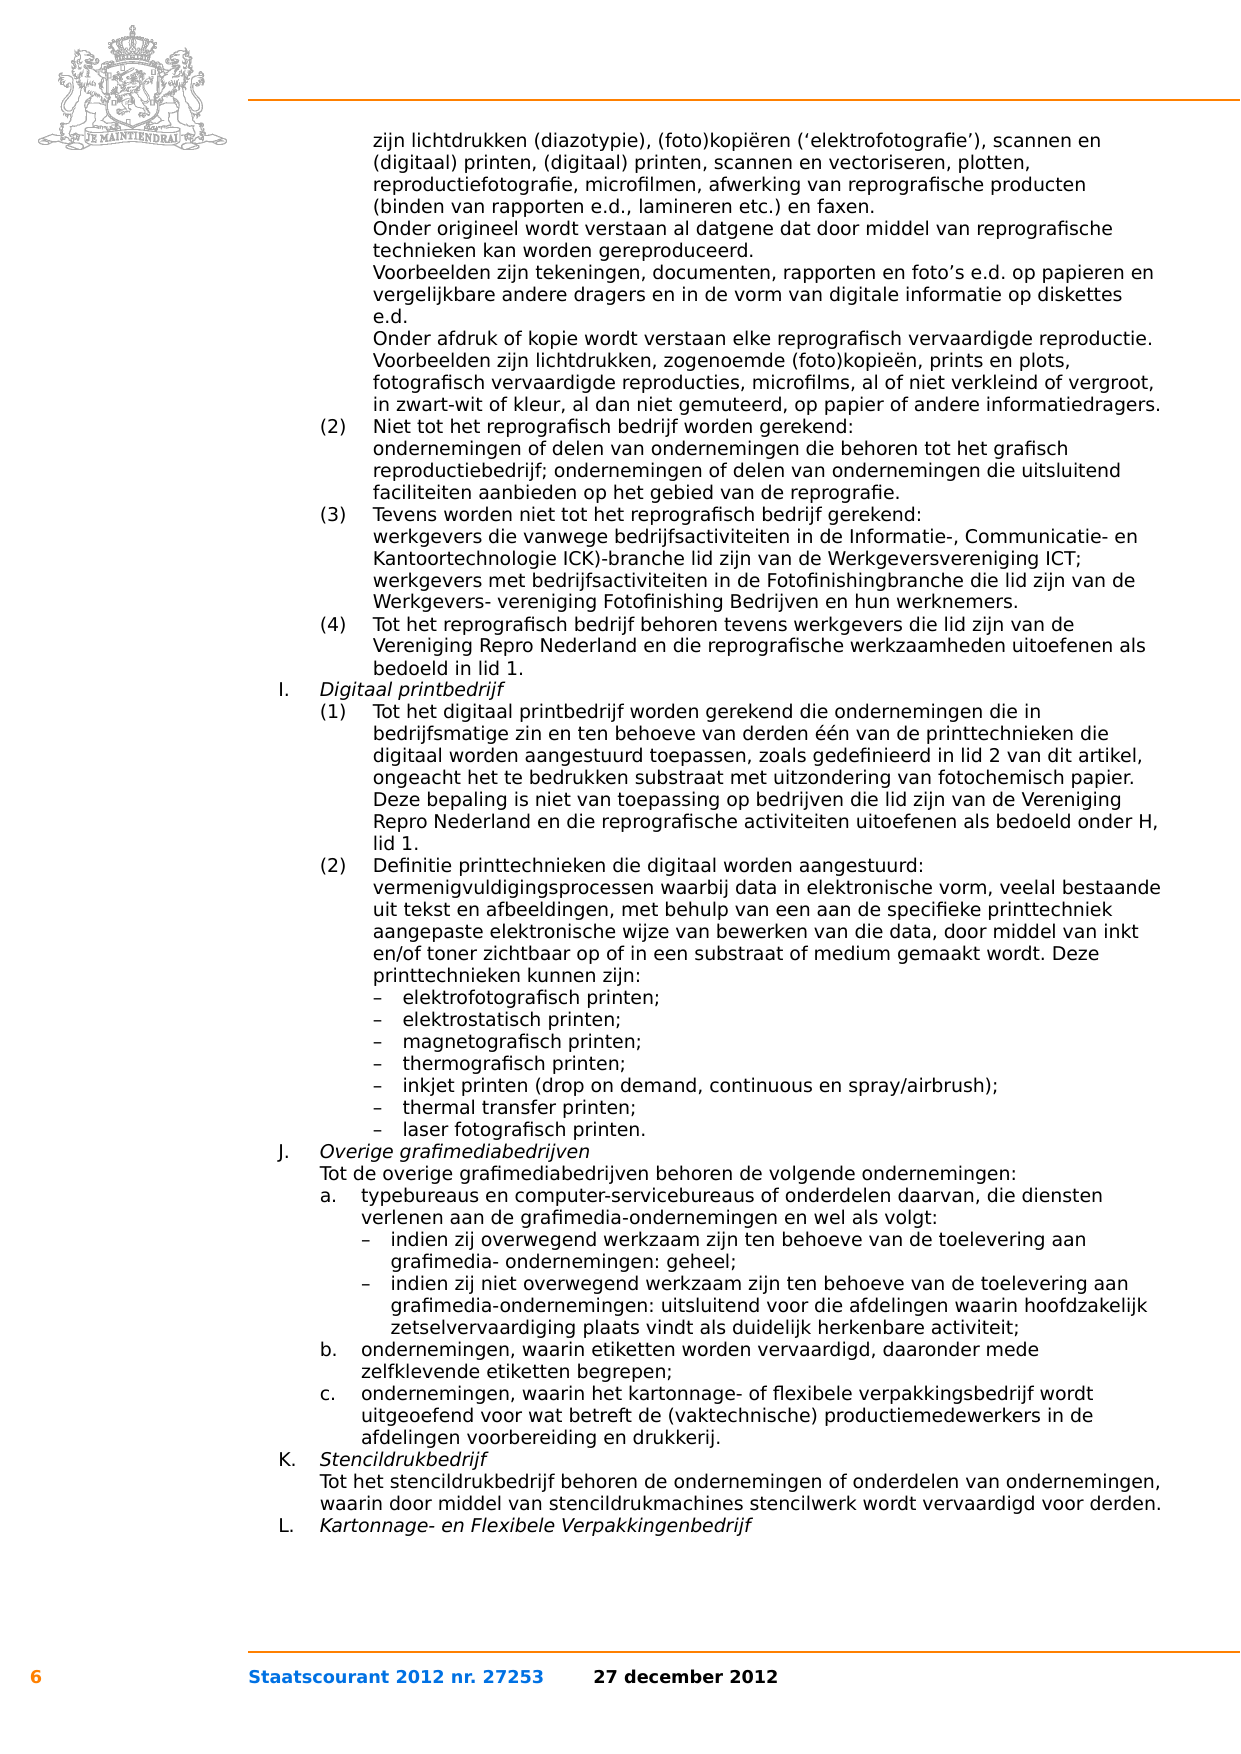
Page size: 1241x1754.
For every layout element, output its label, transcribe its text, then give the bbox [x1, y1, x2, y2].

text J. Overige grafimediabedrijven [278, 1141, 1163, 1163]
text (1) Tot het digitaal printbedrijf worden gerekend die ondernemingen die in bedrijfsmatige zin en ten behoeve van derden één van de printtechnieken die digitaal worden aangestuurd toepassen, zoals gedefinieerd in lid 2 van dit artikel, ongeacht het te bedrukken substraat met uitzondering van fotochemisch papier. [319, 701, 1163, 789]
text zijn lichtdrukken (diazotypie), (foto)kopiëren (‘elektrofotografie’), scannen en (digitaal) printen, (digitaal) printen, scannen en vectoriseren, plotten, reproductiefotografie, microfilmen, afwerking van reprografische producten (binden van rapporten e.d., lamineren etc.) en faxen. [319, 130, 1163, 218]
text – laser fotografisch printen. [373, 1119, 1163, 1141]
text c. ondernemingen, waarin het kartonnage- of flexibele verpakkingsbedrijf wordt uitgeoefend voor wat betreft de (vaktechnische) productiemedewerkers in de afdelingen voorbereiding en drukkerij. [319, 1383, 1163, 1449]
text (4) Tot het reprografisch bedrijf behoren tevens werkgevers die lid zijn van de Vereniging Repro Nederland en die reprografische werkzaamheden uitoefenen als bedoeld in lid 1. [319, 613, 1163, 679]
text werkgevers die vanwege bedrijfsactiviteiten in de Informatie-, Communicatie- en Kantoortechnologie ICK)-branche lid zijn van de Werkgeversvereniging ICT; [373, 526, 1163, 569]
text L. Kartonnage- en Flexibele Verpakkingenbedrijf [278, 1514, 1163, 1537]
text – elektrofotografisch printen; [373, 987, 1163, 1009]
text – inkjet printen (drop on demand, continuous en spray/airbrush); [373, 1075, 1163, 1097]
text (3) Tevens worden niet tot het reprografisch bedrijf gerekend: [319, 503, 1163, 526]
text Onder origineel wordt verstaan al datgene dat door middel van reprografische technieken kan worden gereproduceerd. [373, 218, 1163, 262]
text Deze bepaling is niet van toepassing op bedrijven die lid zijn van de Vereniging Repro Nederland en die reprografische activiteiten uitoefenen als bedoeld onder H, lid 1. [373, 789, 1163, 855]
text Voorbeelden zijn tekeningen, documenten, rapporten en foto’s e.d. op papieren en vergelijkbare andere dragers en in de vorm van digitale informatie op diskettes e.d. [373, 262, 1163, 328]
text vermenigvuldigingsprocessen waarbij data in elektronische vorm, veelal bestaande uit tekst en afbeeldingen, met behulp van een aan de specifieke printtechniek aangepaste elektronische wijze van bewerken van die data, door middel van inkt en/of toner zichtbaar op of in een substraat of medium gemaakt wordt. Deze printtechnieken kunnen zijn: [373, 877, 1163, 987]
text Onder afdruk of kopie wordt verstaan elke reprografisch vervaardigde reproductie. Voorbeelden zijn lichtdrukken, zogenoemde (foto)kopieën, prints en plots, fotografisch vervaardigde reproducties, microfilms, al of niet verkleind of vergroot, in zwart-wit of kleur, al dan niet gemuteerd, op papier of andere informatiedragers. [373, 328, 1163, 416]
text – indien zij niet overwegend werkzaam zijn ten behoeve van de toelevering aan grafimedia-ondernemingen: uitsluitend voor die afdelingen waarin hoofdzakelijk zetselvervaardiging plaats vindt als duidelijk herkenbare activiteit; [361, 1273, 1163, 1339]
text werkgevers met bedrijfsactiviteiten in de Fotofinishingbranche die lid zijn van de Werkgevers- vereniging Fotofinishing Bedrijven en hun werknemers. [373, 569, 1163, 613]
text I. Digitaal printbedrijf [278, 679, 1163, 701]
text – elektrostatisch printen; [373, 1009, 1163, 1031]
text b. ondernemingen, waarin etiketten worden vervaardigd, daaronder mede zelfklevende etiketten begrepen; [319, 1339, 1163, 1383]
text (2) Niet tot het reprografisch bedrijf worden gerekend: [319, 416, 1163, 438]
text ondernemingen of delen van ondernemingen die behoren tot het grafisch reproductiebedrijf; ondernemingen of delen van ondernemingen die uitsluitend faciliteiten aanbieden op het gebied van de reprografie. [373, 438, 1163, 503]
text K. Stencildrukbedrijf [278, 1449, 1163, 1471]
text Tot het stencildrukbedrijf behoren de ondernemingen of onderdelen van ondernemingen, waarin door middel van stencildrukmachines stencilwerk wordt vervaardigd voor derden. [319, 1471, 1163, 1514]
text a. typebureaus en computer-servicebureaus of onderdelen daarvan, die diensten verlenen aan de grafimedia-ondernemingen en wel als volgt: [319, 1185, 1163, 1229]
text – thermografisch printen; [373, 1053, 1163, 1075]
text Tot de overige grafimediabedrijven behoren de volgende ondernemingen: [319, 1163, 1163, 1185]
text – magnetografisch printen; [373, 1031, 1163, 1053]
text – thermal transfer printen; [373, 1097, 1163, 1119]
picture [38, 25, 227, 150]
text (2) Definitie printtechnieken die digitaal worden aangestuurd: [319, 855, 1163, 877]
text – indien zij overwegend werkzaam zijn ten behoeve van de toelevering aan grafimedia- ondernemingen: geheel; [361, 1229, 1163, 1273]
